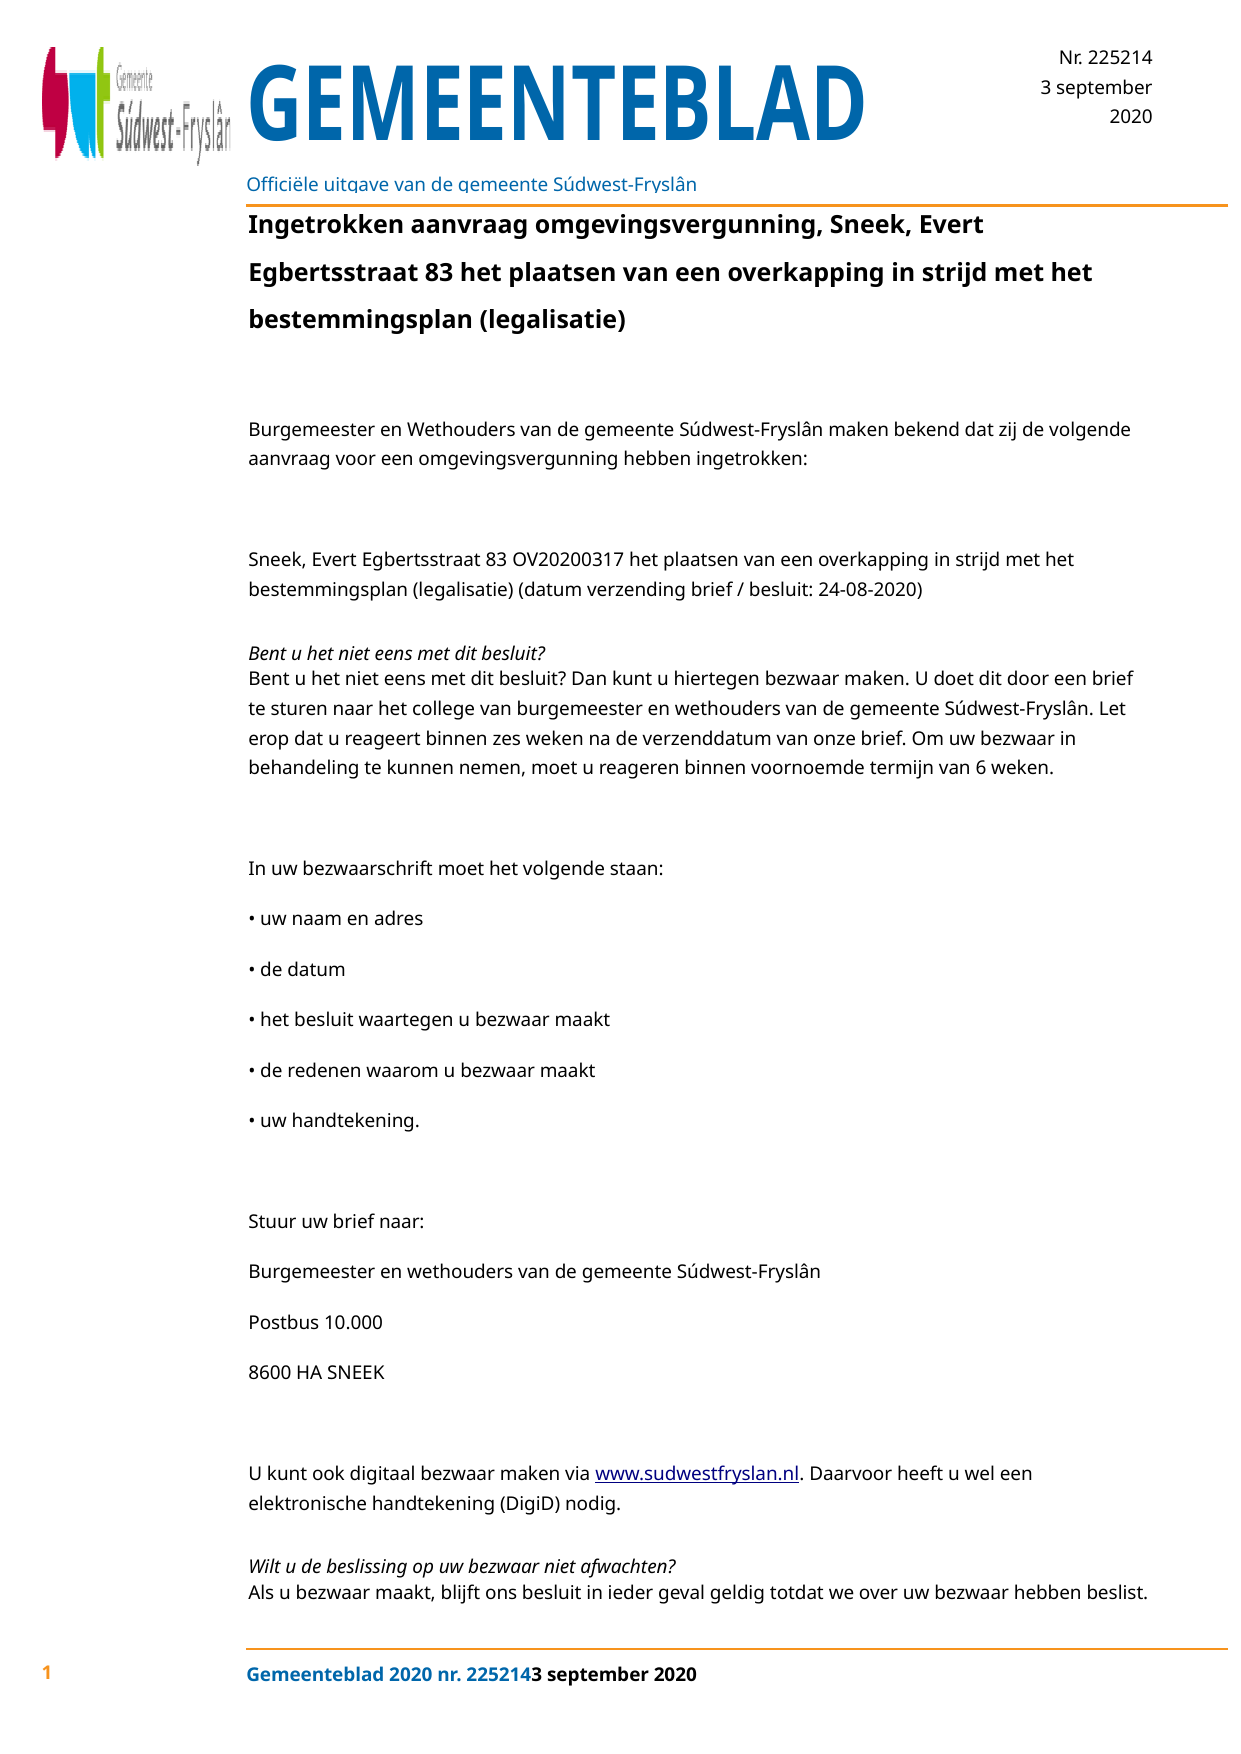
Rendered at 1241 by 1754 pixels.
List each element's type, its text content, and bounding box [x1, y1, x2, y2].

text Stuur uw brief naar: [248, 1208, 1152, 1234]
text Bent u het niet eens met dit besluit? [248, 640, 1152, 666]
text • het besluit waartegen u bezwaar maakt [248, 1006, 1152, 1032]
text Bent u het niet eens met dit besluit? Dan kunt u hiertegen bezwaar maken. U doet dit door een brief te sturen naar het college van burgemeester en wethouders van de gemeente Súdwest-Fryslân. Let erop dat u reageert binnen zes weken na de verzenddatum van onze brief. Om uw bezwaar in behandeling te kunnen nemen, moet u reageren binnen voornoemde termijn van 6 weken. [248, 666, 1152, 780]
text • de datum [248, 956, 1152, 982]
text Sneek, Evert Egbertsstraat 83 OV20200317 het plaatsen van een overkapping in strijd met het bestemmingsplan (legalisatie) (datum verzending brief / besluit: 24-08-2020) [248, 546, 1152, 602]
text In uw bezwaarschrift moet het volgende staan: [248, 855, 1152, 881]
text • uw handtekening. [248, 1107, 1152, 1133]
text U kunt ook digitaal bezwaar maken via www.sudwestfryslan.nl. Daarvoor heeft u wel een elektronische handtekening (DigiD) nodig. [248, 1460, 1152, 1516]
text Burgemeester en Wethouders van de gemeente Súdwest-Fryslân maken bekend dat zij de volgende aanvraag voor een omgevingsvergunning hebben ingetrokken: [248, 416, 1152, 471]
text Als u bezwaar maakt, blijft ons besluit in ieder geval geldig totdat we over uw bezwaar hebben beslist. [248, 1579, 1152, 1605]
text 8600 HA SNEEK [248, 1359, 1152, 1385]
text • de redenen waarom u bezwaar maakt [248, 1057, 1152, 1083]
text • uw naam en adres [248, 906, 1152, 931]
text Wilt u de beslissing op uw bezwaar niet afwachten? [248, 1554, 1152, 1579]
text Postbus 10.000 [248, 1309, 1152, 1335]
text Burgemeester en wethouders van de gemeente Súdwest-Fryslân [248, 1258, 1152, 1284]
picture [41, 47, 231, 172]
text Ingetrokken aanvraag omgevingsvergunning, Sneek, Evert Egbertsstraat 83 het plaatsen van een overkapping in strijd met het bestemmingsplan (legalisatie) [248, 207, 1152, 336]
